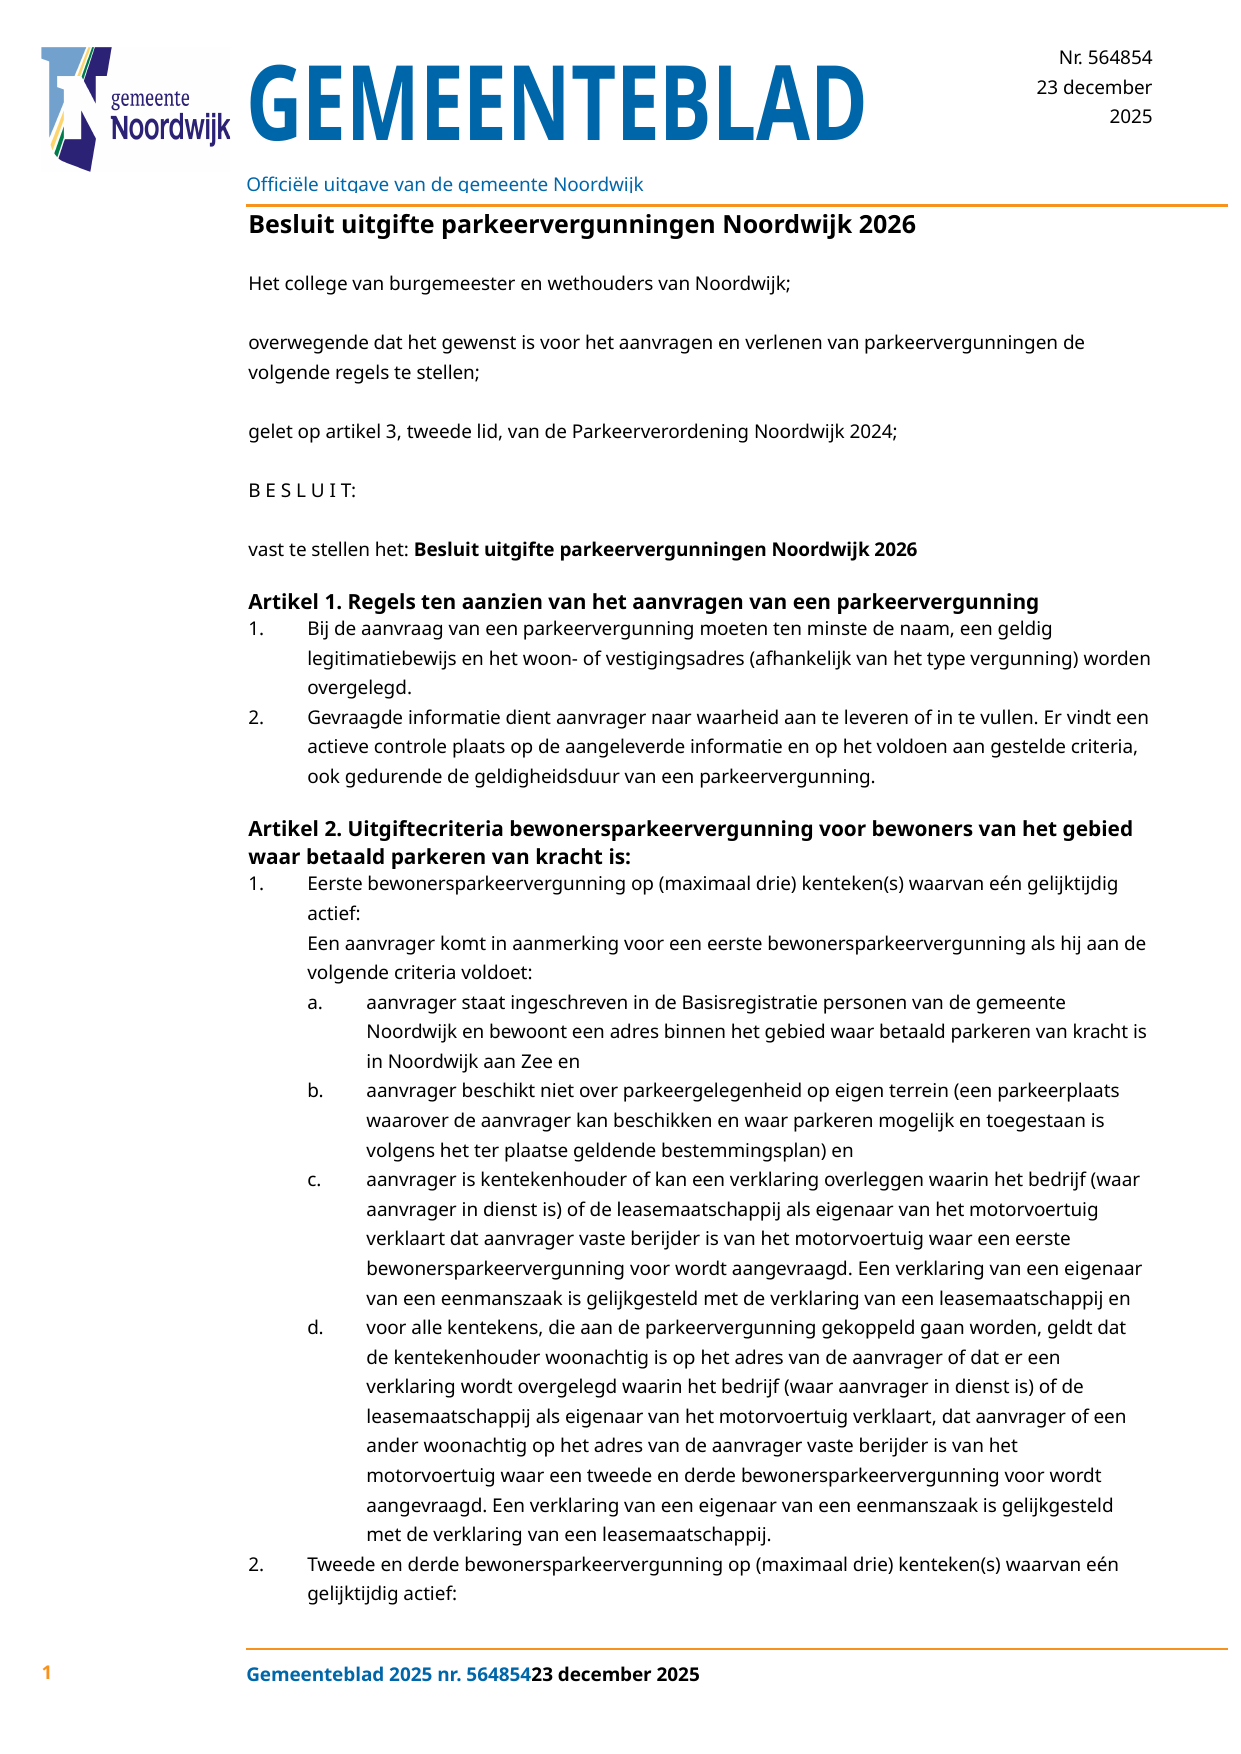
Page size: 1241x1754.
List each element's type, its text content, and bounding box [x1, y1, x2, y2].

list voor alle kentekens, die aan de parkeervergunning gekoppeld gaan worden, geldt dat de kentekenhouder woonachtig is op het adres van de aanvrager of dat er een verklaring wordt overgelegd waarin het bedrijf (waar aanvrager in dienst is) of de leasemaatschappij als eigenaar van het motorvoertuig verklaart, dat aanvrager of een ander woonachtig op het adres van de aanvrager vaste berijder is van het motorvoertuig waar een tweede en derde bewonersparkeervergunning voor wordt aangevraagd. Een verklaring van een eigenaar van een eenmanszaak is gelijkgesteld met de verklaring van een leasemaatschappij. [307, 1314, 1152, 1547]
list Tweede en derde bewonersparkeervergunning op (maximaal drie) kenteken(s) waarvan eén gelijktijdig actief: [248, 1551, 1152, 1606]
text Besluit uitgifte parkeervergunningen Noordwijk 2026 [248, 207, 1152, 241]
list aanvrager staat ingeschreven in de Basisregistratie personen van de gemeente Noordwijk en bewoont een adres binnen het gebied waar betaald parkeren van kracht is in Noordwijk aan Zee en [307, 989, 1152, 1074]
text gelet op artikel 3, tweede lid, van de Parkeerverordening Noordwijk 2024; [248, 418, 1152, 444]
list Eerste bewonersparkeervergunning op (maximaal drie) kenteken(s) waarvan eén gelijktijdig actief: [248, 871, 1152, 926]
list Gevraagde informatie dient aanvrager naar waarheid aan te leveren of in te vullen. Er vindt een actieve controle plaats op de aangeleverde informatie en op het voldoen aan gestelde criteria, ook gedurende de geldigheidsduur van een parkeervergunning. [248, 704, 1152, 789]
list Bij de aanvraag van een parkeervergunning moeten ten minste de naam, een geldig legitimatiebewijs en het woon- of vestigingsadres (afhankelijk van het type vergunning) worden overgelegd. [248, 615, 1152, 700]
picture [41, 47, 231, 172]
text vast te stellen het: Besluit uitgifte parkeervergunningen Noordwijk 2026 [248, 537, 1152, 562]
text B E S L U I T: [248, 477, 1152, 503]
list Een aanvrager komt in aanmerking voor een eerste bewonersparkeervergunning als hij aan de volgende criteria voldoet: [248, 930, 1152, 985]
list aanvrager beschikt niet over parkeergelegenheid op eigen terrein (een parkeerplaats waarover de aanvrager kan beschikken en waar parkeren mogelijk en toegestaan is volgens het ter plaatse geldende bestemmingsplan) en [307, 1078, 1152, 1163]
text Het college van burgemeester en wethouders van Noordwijk; [248, 270, 1152, 296]
list aanvrager is kentekenhouder of kan een verklaring overleggen waarin het bedrijf (waar aanvrager in dienst is) of de leasemaatschappij als eigenaar van het motorvoertuig verklaart dat aanvrager vaste berijder is van het motorvoertuig waar een eerste bewonersparkeervergunning voor wordt aangevraagd. Een verklaring van een eigenaar van een eenmanszaak is gelijkgesteld met de verklaring van een leasemaatschappij en [307, 1166, 1152, 1311]
text Artikel 1. Regels ten aanzien van het aanvragen van een parkeervergunning [248, 587, 1152, 615]
text overwegende dat het gewenst is voor het aanvragen en verlenen van parkeervergunningen de volgende regels te stellen; [248, 329, 1152, 385]
text Artikel 2. Uitgiftecriteria bewonersparkeervergunning voor bewoners van het gebied waar betaald parkeren van kracht is: [248, 814, 1152, 871]
